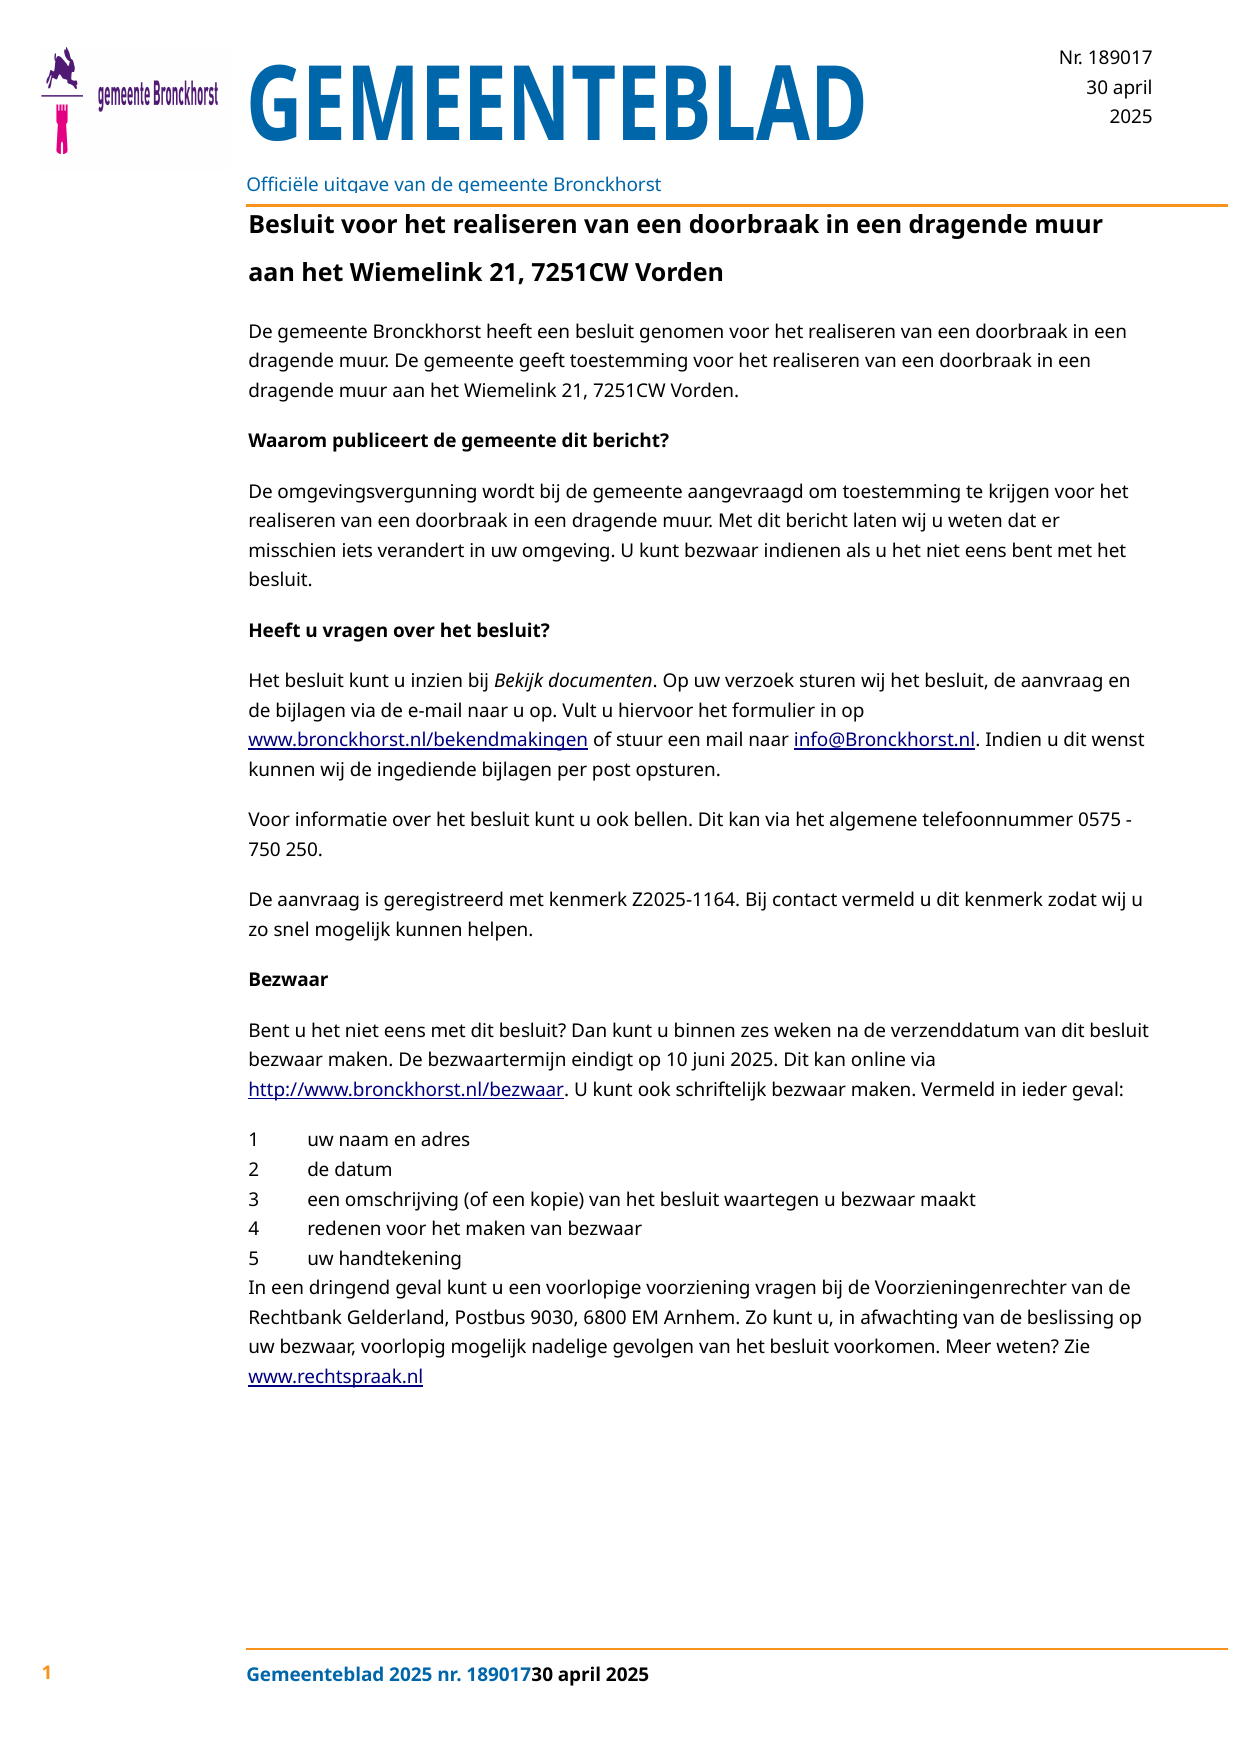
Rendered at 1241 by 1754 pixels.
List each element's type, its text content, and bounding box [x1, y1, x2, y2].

list uw handtekening [248, 1245, 1152, 1271]
text Heeft u vragen over het besluit? [248, 617, 1152, 643]
text Besluit voor het realiseren van een doorbraak in een dragende muur aan het Wiemelink 21, 7251CW Vorden [248, 207, 1152, 288]
text De omgevingsvergunning wordt bij de gemeente aangevraagd om toestemming te krijgen voor het realiseren van een doorbraak in een dragende muur. Met dit bericht laten wij u weten dat er misschien iets verandert in uw omgeving. U kunt bezwaar indienen als u het niet eens bent met het besluit. [248, 478, 1152, 592]
list uw naam en adres [248, 1127, 1152, 1152]
text Bezwaar [248, 967, 1152, 992]
text Bent u het niet eens met dit besluit? Dan kunt u binnen zes weken na de verzenddatum van dit besluit bezwaar maken. De bezwaartermijn eindigt op 10 juni 2025. Dit kan online via http://www.bronckhorst.nl/bezwaar. U kunt ook schriftelijk bezwaar maken. Vermeld in ieder geval: [248, 1017, 1152, 1102]
text Voor informatie over het besluit kunt u ook bellen. Dit kan via het algemene telefoonnummer 0575 - 750 250. [248, 807, 1152, 862]
text In een dringend geval kunt u een voorlopige voorziening vragen bij de Voorzieningenrechter van de Rechtbank Gelderland, Postbus 9030, 6800 EM Arnhem. Zo kunt u, in afwachting van de beslissing op uw bezwaar, voorlopig mogelijk nadelige gevolgen van het besluit voorkomen. Meer weten? Zie www.rechtspraak.nl [248, 1274, 1152, 1389]
text Het besluit kunt u inzien bij Bekijk documenten. Op uw verzoek sturen wij het besluit, de aanvraag en de bijlagen via de e-mail naar u op. Vult u hiervoor het formulier in op www.bronckhorst.nl/bekendmakingen of stuur een mail naar info@Bronckhorst.nl. Indien u dit wenst kunnen wij de ingediende bijlagen per post opsturen. [248, 667, 1152, 782]
text Waarom publiceert de gemeente dit bericht? [248, 427, 1152, 453]
text De aanvraag is geregistreerd met kenmerk Z2025-1164. Bij contact vermeld u dit kenmerk zodat wij u zo snel mogelijk kunnen helpen. [248, 887, 1152, 942]
list een omschrijving (of een kopie) van het besluit waartegen u bezwaar maakt [248, 1186, 1152, 1212]
picture [41, 47, 231, 172]
list de datum [248, 1156, 1152, 1182]
list redenen voor het maken van bezwaar [248, 1215, 1152, 1241]
text De gemeente Bronckhorst heeft een besluit genomen voor het realiseren van een doorbraak in een dragende muur. De gemeente geeft toestemming voor het realiseren van een doorbraak in een dragende muur aan het Wiemelink 21, 7251CW Vorden. [248, 318, 1152, 403]
